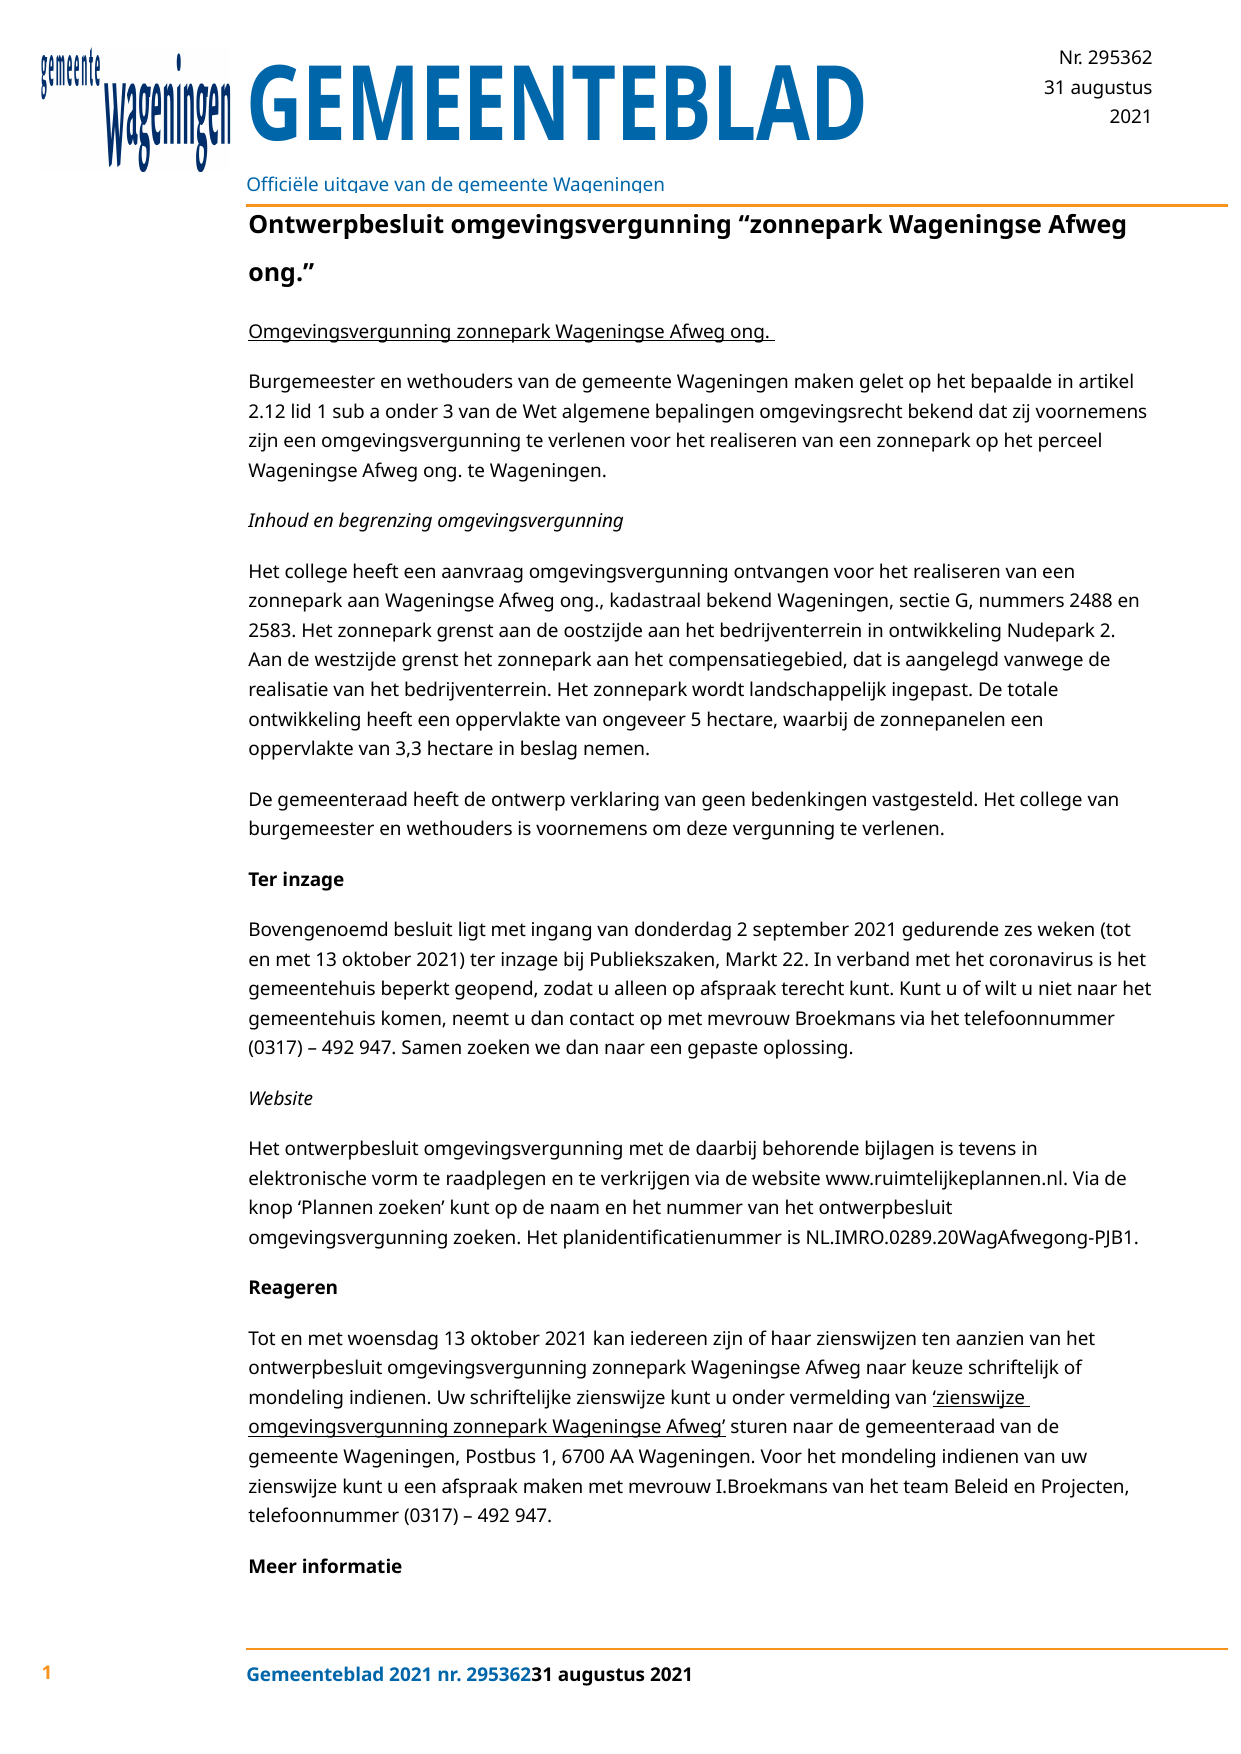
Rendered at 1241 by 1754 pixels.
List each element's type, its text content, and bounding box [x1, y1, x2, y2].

text Omgevingsvergunning zonnepark Wageningse Afweg ong. [248, 318, 1152, 344]
text Meer informatie [248, 1553, 1152, 1579]
text Ontwerpbesluit omgevingsvergunning “zonnepark Wageningse Afweg ong.” [248, 207, 1152, 288]
text Inhoud en begrenzing omgevingsvergunning [248, 507, 1152, 533]
text Website [248, 1085, 1152, 1111]
text Het college heeft een aanvraag omgevingsvergunning ontvangen voor het realiseren van een zonnepark aan Wageningse Afweg ong., kadastraal bekend Wageningen, sectie G, nummers 2488 en 2583. Het zonnepark grenst aan de oostzijde aan het bedrijventerrein in ontwikkeling Nudepark 2. Aan de westzijde grenst het zonnepark aan het compensatiegebied, dat is aangelegd vanwege de realisatie van het bedrijventerrein. Het zonnepark wordt landschappelijk ingepast. De totale ontwikkeling heeft een oppervlakte van ongeveer 5 hectare, waarbij de zonnepanelen een oppervlakte van 3,3 hectare in beslag nemen. [248, 558, 1152, 761]
text De gemeenteraad heeft de ontwerp verklaring van geen bedenkingen vastgesteld. Het college van burgemeester en wethouders is voornemens om deze vergunning te verlenen. [248, 786, 1152, 841]
text Bovengenoemd besluit ligt met ingang van donderdag 2 september 2021 gedurende zes weken (tot en met 13 oktober 2021) ter inzage bij Publiekszaken, Markt 22. In verband met het coronavirus is het gemeentehuis beperkt geopend, zodat u alleen op afspraak terecht kunt. Kunt u of wilt u niet naar het gemeentehuis komen, neemt u dan contact op met mevrouw Broekmans via het telefoonnummer (0317) – 492 947. Samen zoeken we dan naar een gepaste oplossing. [248, 916, 1152, 1060]
text Tot en met woensdag 13 oktober 2021 kan iedereen zijn of haar zienswijzen ten aanzien van het ontwerpbesluit omgevingsvergunning zonnepark Wageningse Afweg naar keuze schriftelijk of mondeling indienen. Uw schriftelijke zienswijze kunt u onder vermelding van ‘zienswijze omgevingsvergunning zonnepark Wageningse Afweg’ sturen naar de gemeenteraad van de gemeente Wageningen, Postbus 1, 6700 AA Wageningen. Voor het mondeling indienen van uw zienswijze kunt u een afspraak maken met mevrouw I.Broekmans van het team Beleid en Projecten, telefoonnummer (0317) – 492 947. [248, 1325, 1152, 1528]
text Het ontwerpbesluit omgevingsvergunning met de daarbij behorende bijlagen is tevens in elektronische vorm te raadplegen en te verkrijgen via de website www.ruimtelijkeplannen.nl. Via de knop ‘Plannen zoeken’ kunt op de naam en het nummer van het ontwerpbesluit omgevingsvergunning zoeken. Het planidentificatienummer is NL.IMRO.0289.20WagAfwegong-PJB1. [248, 1135, 1152, 1250]
text Burgemeester en wethouders van de gemeente Wageningen maken gelet op het bepaalde in artikel 2.12 lid 1 sub a onder 3 van de Wet algemene bepalingen omgevingsrecht bekend dat zij voornemens zijn een omgevingsvergunning te verlenen voor het realiseren van een zonnepark op het perceel Wageningse Afweg ong. te Wageningen. [248, 368, 1152, 483]
text Reageren [248, 1274, 1152, 1300]
text Ter inzage [248, 866, 1152, 892]
picture [41, 47, 231, 172]
